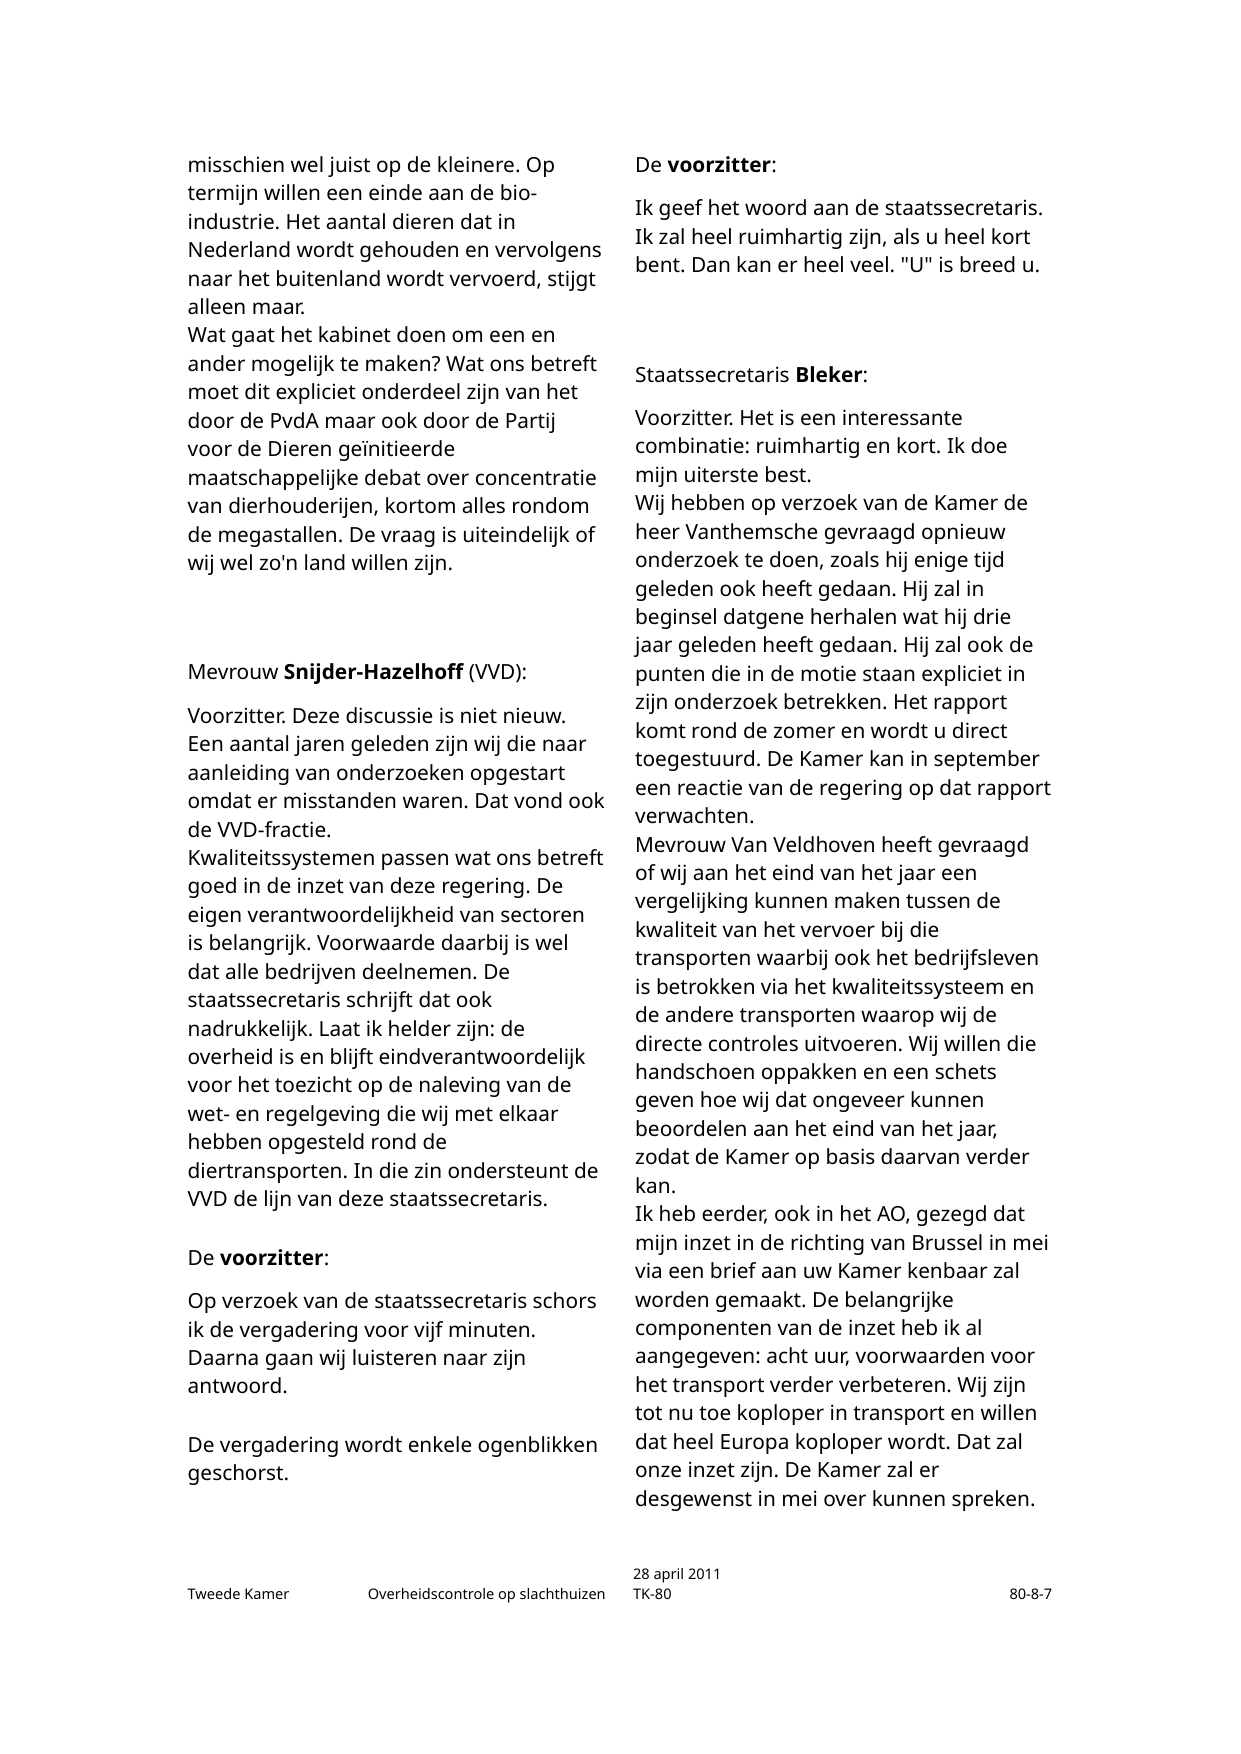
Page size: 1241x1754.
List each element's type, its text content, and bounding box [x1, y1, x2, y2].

text Voorzitter. Deze discussie is niet nieuw. Een aantal jaren geleden zijn wij die naar aanleiding van onderzoeken opgestart omdat er misstanden waren. Dat vond ook de VVD-fractie. [187, 701, 605, 843]
text Ik geef het woord aan de staatssecretaris. Ik zal heel ruimhartig zijn, als u heel kort bent. Dan kan er heel veel. "U" is breed u. [635, 193, 1053, 279]
text Mevrouw Snijder-Hazelhoff (VVD): [187, 657, 605, 686]
text De voorzitter: [187, 1243, 605, 1271]
text misschien wel juist op de kleinere. Op termijn willen een einde aan de bio-industrie. Het aantal dieren dat in Nederland wordt gehouden en vervolgens naar het buitenland wordt vervoerd, stijgt alleen maar. [187, 150, 605, 321]
text Ik heb eerder, ook in het AO, gezegd dat mijn inzet in de richting van Brussel in mei via een brief aan uw Kamer kenbaar zal worden gemaakt. De belangrijke componenten van de inzet heb ik al aangegeven: acht uur, voorwaarden voor het transport verder verbeteren. Wij zijn tot nu toe koploper in transport en willen dat heel Europa koploper wordt. Dat zal onze inzet zijn. De Kamer zal er desgewenst in mei over kunnen spreken. [635, 1199, 1053, 1512]
text Staatssecretaris Bleker: [635, 360, 1053, 388]
text De vergadering wordt enkele ogenblikken geschorst. [187, 1430, 605, 1487]
text  [635, 309, 1053, 337]
text Wij hebben op verzoek van de Kamer de heer Vanthemsche gevraagd opnieuw onderzoek te doen, zoals hij enige tijd geleden ook heeft gedaan. Hij zal in beginsel datgene herhalen wat hij drie jaar geleden heeft gedaan. Hij zal ook de punten die in de motie staan expliciet in zijn onderzoek betrekken. Het rapport komt rond de zomer en wordt u direct toegestuurd. De Kamer kan in september een reactie van de regering op dat rapport verwachten. [635, 488, 1053, 830]
text Mevrouw Van Veldhoven heeft gevraagd of wij aan het eind van het jaar een vergelijking kunnen maken tussen de kwaliteit van het vervoer bij die transporten waarbij ook het bedrijfsleven is betrokken via het kwaliteitssysteem en de andere transporten waarop wij de directe controles uitvoeren. Wij willen die handschoen oppakken en een schets geven hoe wij dat ongeveer kunnen beoordelen aan het eind van het jaar, zodat de Kamer op basis daarvan verder kan. [635, 830, 1053, 1199]
text Op verzoek van de staatssecretaris schors ik de vergadering voor vijf minuten. Daarna gaan wij luisteren naar zijn antwoord. [187, 1286, 605, 1400]
text Kwaliteitssystemen passen wat ons betreft goed in de inzet van deze regering. De eigen verantwoordelijkheid van sectoren is belangrijk. Voorwaarde daarbij is wel dat alle bedrijven deelnemen. De staatssecretaris schrijft dat ook nadrukkelijk. Laat ik helder zijn: de overheid is en blijft eindverantwoordelijk voor het toezicht op de naleving van de wet- en regelgeving die wij met elkaar hebben opgesteld rond de diertransporten. In die zin ondersteunt de VVD de lijn van deze staatssecretaris. [187, 843, 605, 1213]
text De voorzitter: [635, 150, 1053, 178]
text Voorzitter. Het is een interessante combinatie: ruimhartig en kort. Ik doe mijn uiterste best. [635, 403, 1053, 488]
text Wat gaat het kabinet doen om een en ander mogelijk te maken? Wat ons betreft moet dit expliciet onderdeel zijn van het door de PvdA maar ook door de Partij voor de Dieren geïnitieerde maatschappelijke debat over concentratie van dierhouderijen, kortom alles rondom de megastallen. De vraag is uiteindelijk of wij wel zo'n land willen zijn. [187, 321, 605, 577]
text  [187, 607, 605, 635]
